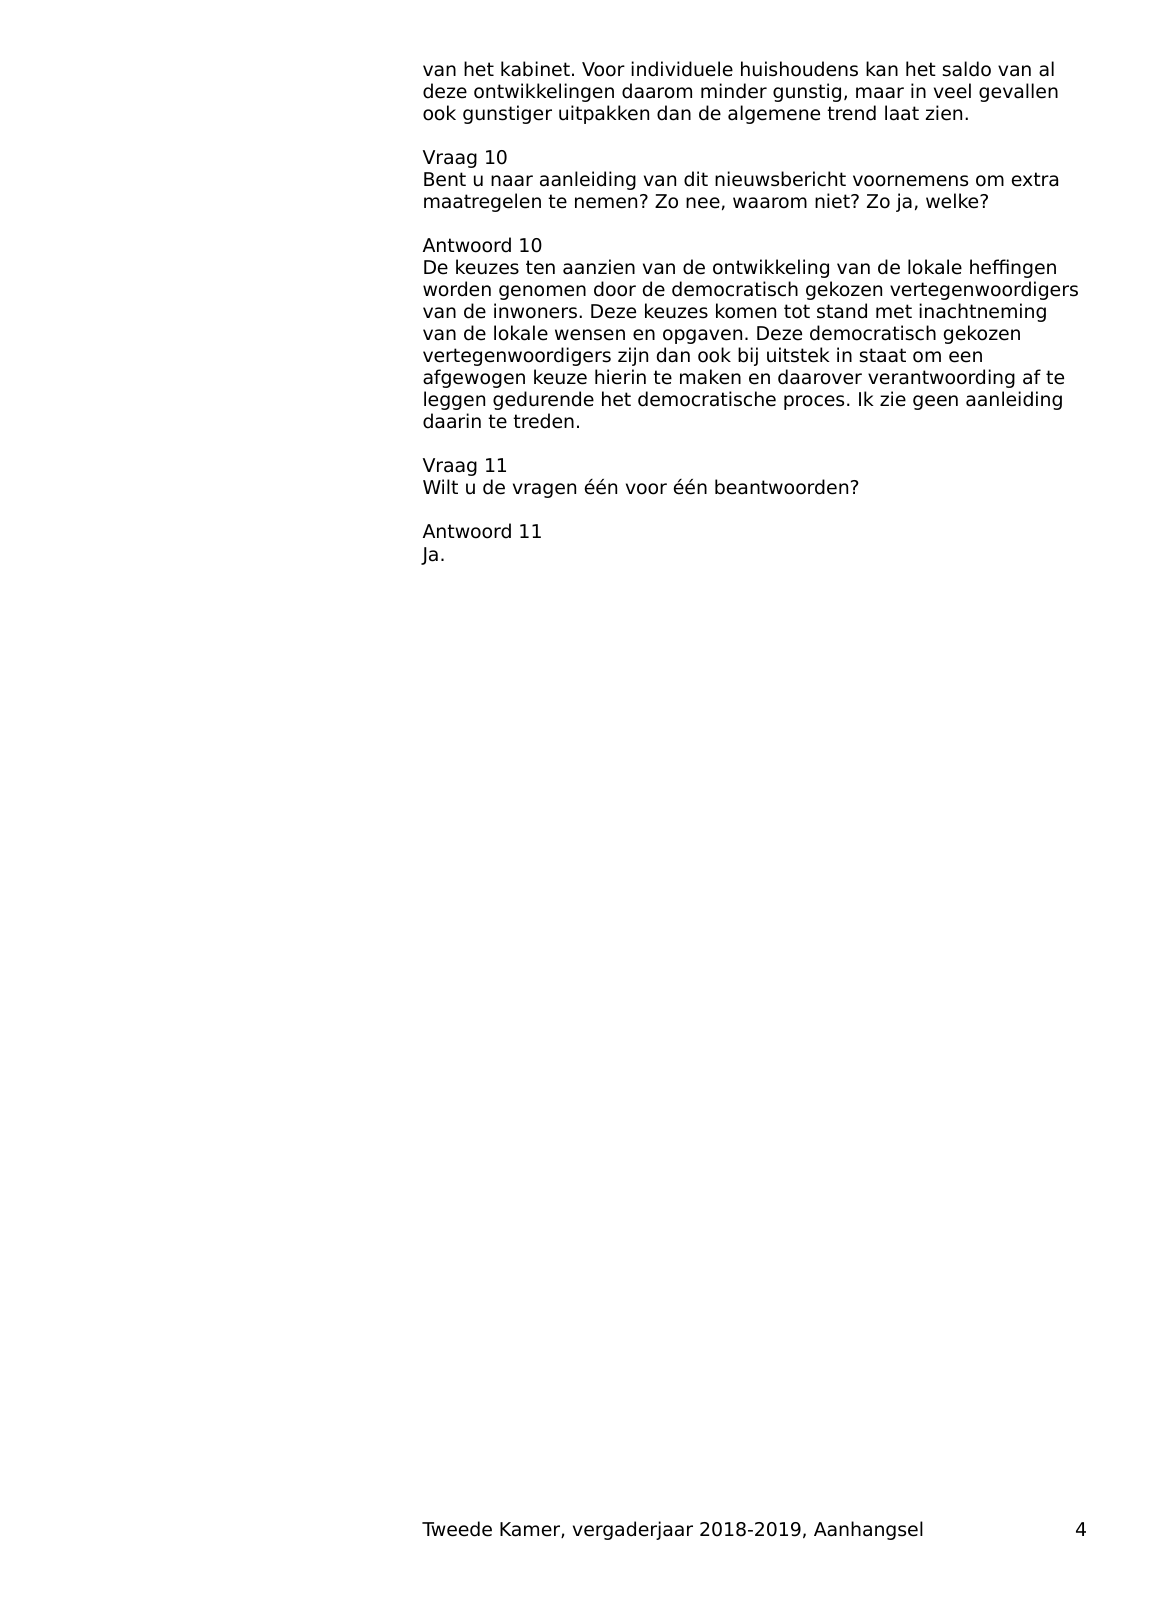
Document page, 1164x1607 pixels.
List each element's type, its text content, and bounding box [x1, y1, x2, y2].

text Bent u naar aanleiding van dit nieuwsbericht voornemens om extra maatregelen te nemen? Zo nee, waarom niet? Zo ja, welke? [422, 169, 1087, 213]
text Antwoord 10 [422, 235, 1087, 257]
text De keuzes ten aanzien van de ontwikkeling van de lokale heffingen worden genomen door de democratisch gekozen vertegenwoordigers van de inwoners. Deze keuzes komen tot stand met inachtneming van de lokale wensen en opgaven. Deze democratisch gekozen vertegenwoordigers zijn dan ook bij uitstek in staat om een afgewogen keuze hierin te maken en daarover verantwoording af te leggen gedurende het democratische proces. Ik zie geen aanleiding daarin te treden. [422, 257, 1087, 433]
text Antwoord 11 [422, 521, 1087, 543]
text Ja. [422, 543, 1087, 565]
text van het kabinet. Voor individuele huishoudens kan het saldo van al deze ontwikkelingen daarom minder gunstig, maar in veel gevallen ook gunstiger uitpakken dan de algemene trend laat zien. [422, 59, 1087, 125]
text Vraag 10 [422, 147, 1087, 169]
text Wilt u de vragen één voor één beantwoorden? [422, 477, 1087, 499]
text Vraag 11 [422, 455, 1087, 477]
